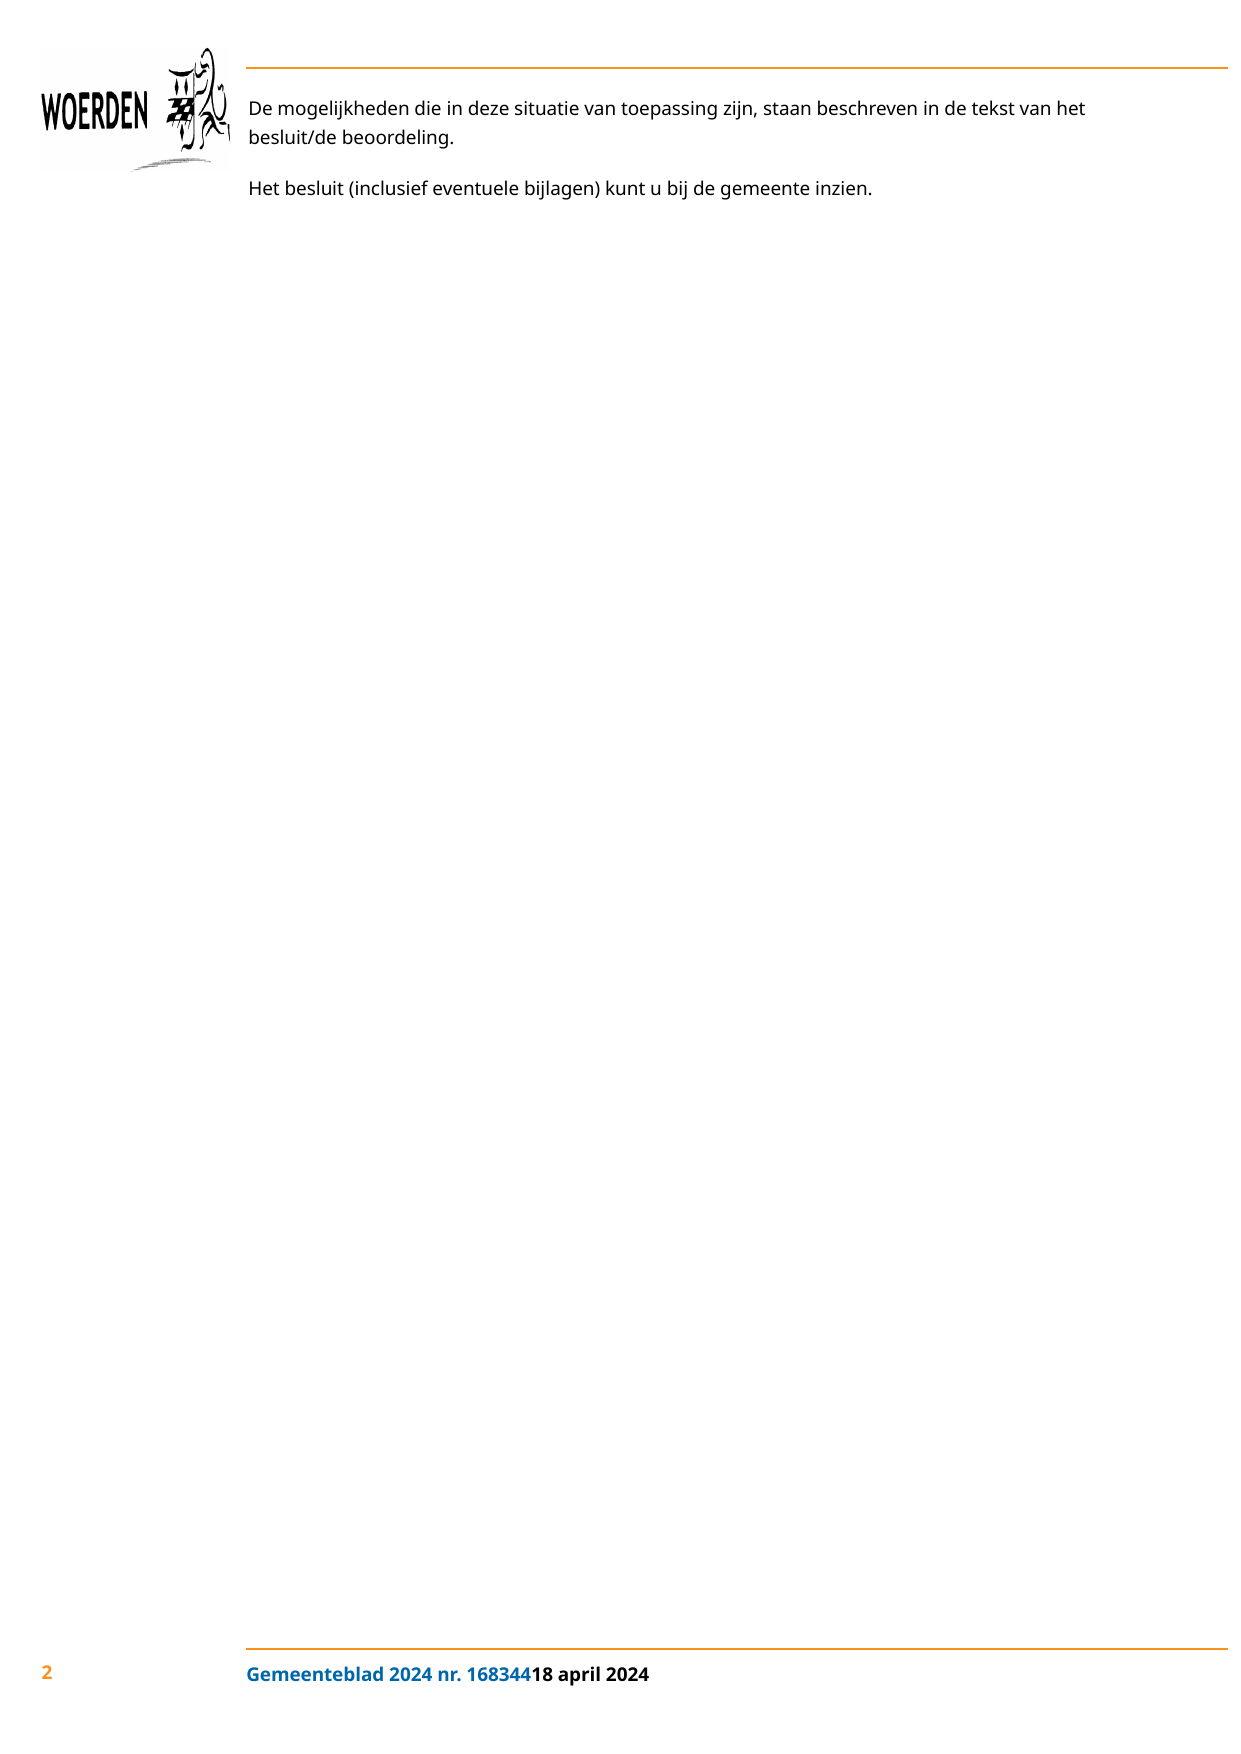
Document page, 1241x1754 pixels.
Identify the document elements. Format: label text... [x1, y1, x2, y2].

text De mogelijkheden die in deze situatie van toepassing zijn, staan beschreven in de tekst van het besluit/de beoordeling. [248, 95, 1152, 150]
text Het besluit (inclusief eventuele bijlagen) kunt u bij de gemeente inzien. [248, 175, 1152, 201]
picture [41, 47, 231, 172]
